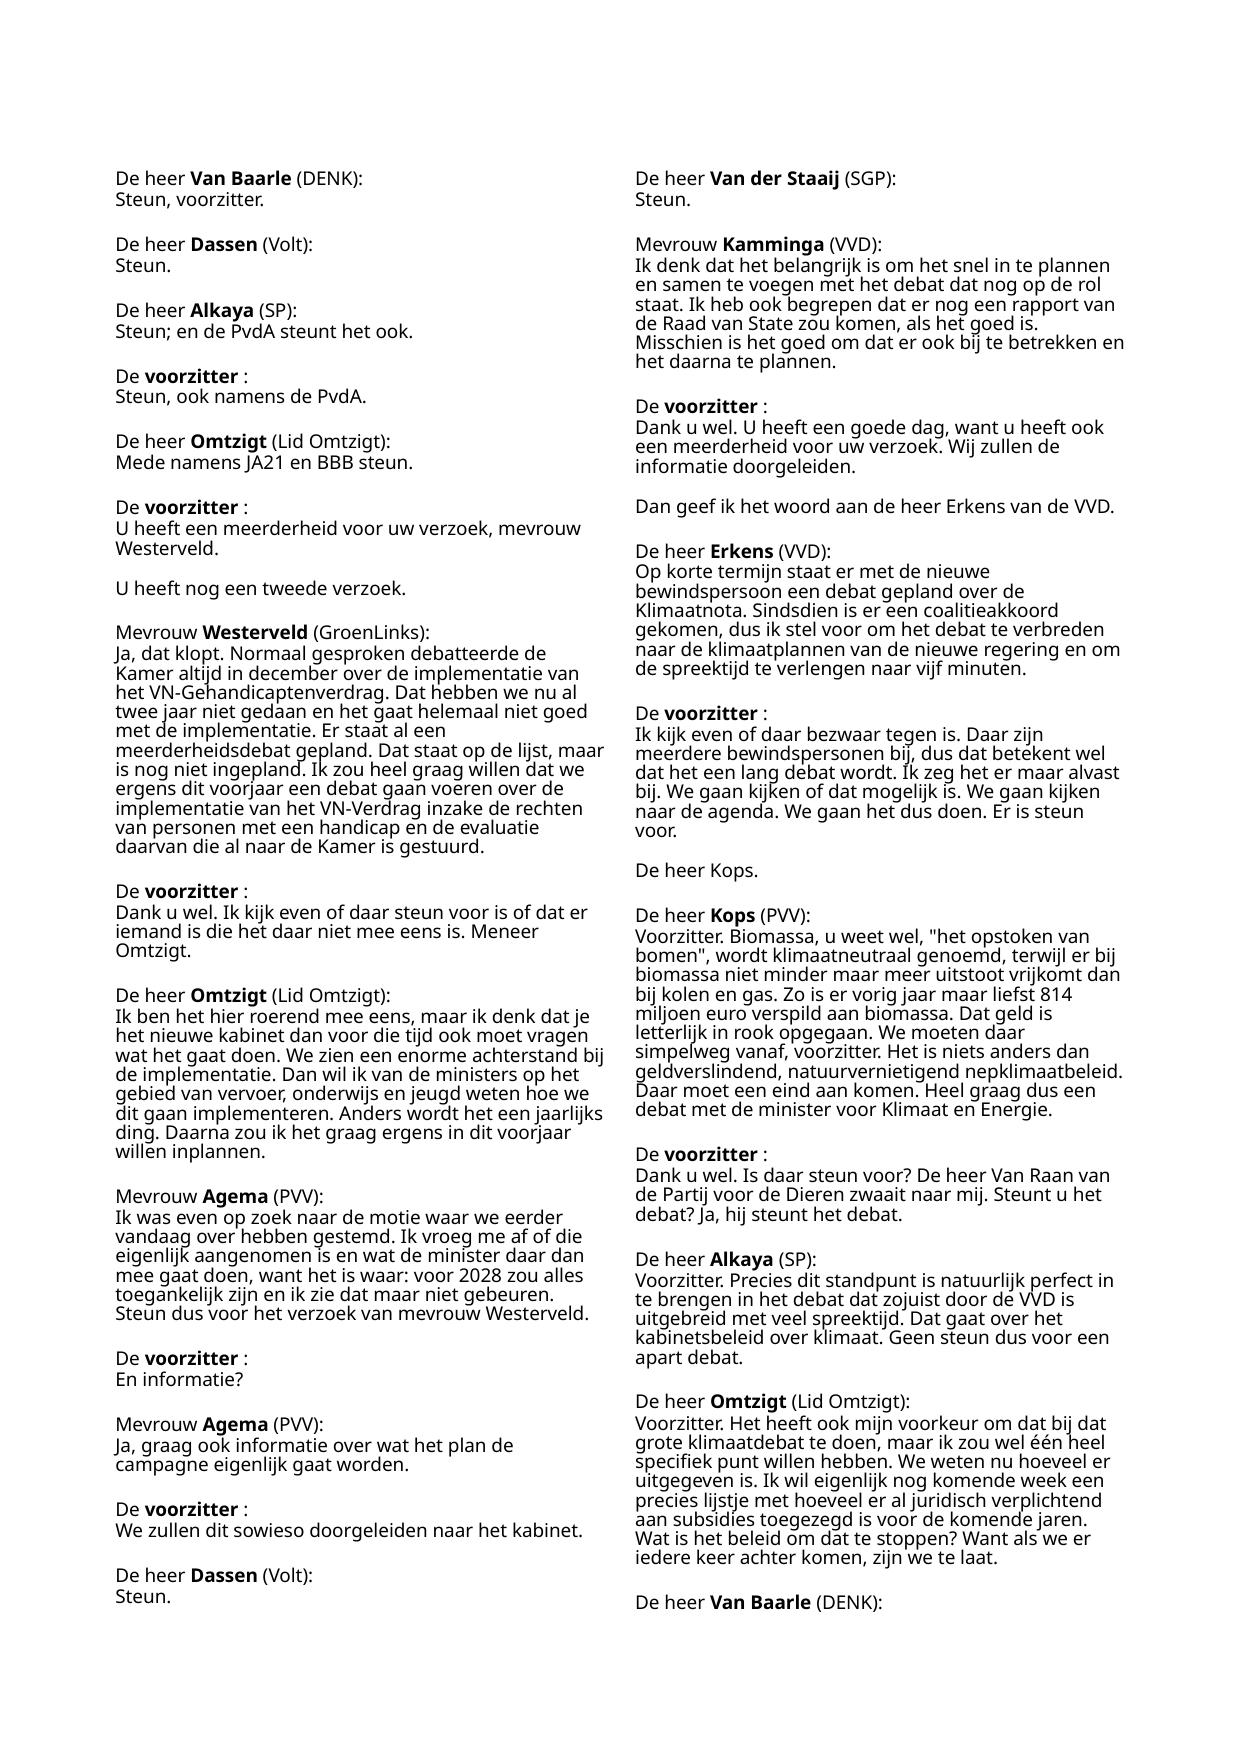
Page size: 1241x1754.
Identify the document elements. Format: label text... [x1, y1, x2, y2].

text Steun, voorzitter. [115, 191, 605, 210]
text De heer Omtzigt (Lid Omtzigt): [115, 429, 605, 454]
text Voorzitter. Precies dit standpunt is natuurlijk perfect in te brengen in het debat dat zojuist door de VVD is uitgebreid met veel spreektijd. Dat gaat over het kabinetsbeleid over klimaat. Geen steun dus voor een apart debat. [635, 1272, 1125, 1368]
text Steun; en de PvdA steunt het ook. [115, 323, 605, 342]
text Steun, ook namens de PvdA. [115, 388, 605, 408]
text De voorzitter : [115, 494, 605, 520]
text Voorzitter. Het heeft ook mijn voorkeur om dat bij dat grote klimaatdebat te doen, maar ik zou wel één heel specifiek punt willen hebben. We weten nu hoeveel er uitgegeven is. Ik wil eigenlijk nog komende week een precies lijstje met hoeveel er al juridisch verplichtend aan subsidies toegezegd is voor de komende jaren. Wat is het beleid om dat te stoppen? Want als we er iedere keer achter komen, zijn we te laat. [635, 1414, 1125, 1569]
text Dank u wel. U heeft een goede dag, want u heeft ook een meerderheid voor uw verzoek. Wij zullen de informatie doorgeleiden. [635, 419, 1125, 477]
text Steun. [635, 191, 1125, 210]
text Ik denk dat het belangrijk is om het snel in te plannen en samen te voegen met het debat dat nog op de rol staat. Ik heb ook begrepen dat er nog een rapport van de Raad van State zou komen, als het goed is. Misschien is het goed om dat er ook bij te betrekken en het daarna te plannen. [635, 257, 1125, 373]
text En informatie? [115, 1371, 605, 1390]
text De heer Alkaya (SP): [635, 1246, 1125, 1272]
text De heer Van Baarle (DENK): [115, 165, 605, 191]
text Mevrouw Kamminga (VVD): [635, 231, 1125, 257]
text U heeft nog een tweede verzoek. [115, 579, 605, 599]
text We zullen dit sowieso doorgeleiden naar het kabinet. [115, 1522, 605, 1541]
text De heer Van Baarle (DENK): [635, 1589, 1125, 1615]
text De heer Dassen (Volt): [115, 231, 605, 257]
text De heer Kops. [635, 862, 1125, 881]
text Mede namens JA21 en BBB steun. [115, 454, 605, 474]
text De heer Dassen (Volt): [115, 1562, 605, 1588]
text Ja, graag ook informatie over wat het plan de campagne eigenlijk gaat worden. [115, 1437, 605, 1476]
text De heer Erkens (VVD): [635, 538, 1125, 563]
text Ik ben het hier roerend mee eens, maar ik denk dat je het nieuwe kabinet dan voor die tijd ook moet vragen wat het gaat doen. We zien een enorme achterstand bij de implementatie. Dan wil ik van de ministers op het gebied van vervoer, onderwijs en jeugd weten hoe we dit gaan implementeren. Anders wordt het een jaarlijks ding. Daarna zou ik het graag ergens in dit voorjaar willen inplannen. [115, 1008, 605, 1162]
text De voorzitter : [635, 393, 1125, 419]
text De voorzitter : [115, 1496, 605, 1522]
text De heer Alkaya (SP): [115, 297, 605, 323]
text De voorzitter : [635, 1141, 1125, 1167]
text Dank u wel. Is daar steun voor? De heer Van Raan van de Partij voor de Dieren zwaait naar mij. Steunt u het debat? Ja, hij steunt het debat. [635, 1167, 1125, 1225]
text De heer Kops (PVV): [635, 902, 1125, 928]
text Op korte termijn staat er met de nieuwe bewindspersoon een debat gepland over de Klimaatnota. Sindsdien is er een coalitieakkoord gekomen, dus ik stel voor om het debat te verbreden naar de klimaatplannen van de nieuwe regering en om de spreektijd te verlengen naar vijf minuten. [635, 563, 1125, 679]
text De voorzitter : [115, 363, 605, 388]
text Voorzitter. Biomassa, u weet wel, "het opstoken van bomen", wordt klimaatneutraal genoemd, terwijl er bij biomassa niet minder maar meer uitstoot vrijkomt dan bij kolen en gas. Zo is er vorig jaar maar liefst 814 miljoen euro verspild aan biomassa. Dat geld is letterlijk in rook opgegaan. We moeten daar simpelweg vanaf, voorzitter. Het is niets anders dan geldverslindend, natuurvernietigend nepklimaatbeleid. Daar moet een eind aan komen. Heel graag dus een debat met de minister voor Klimaat en Energie. [635, 928, 1125, 1121]
text De voorzitter : [115, 878, 605, 904]
text Ik was even op zoek naar de motie waar we eerder vandaag over hebben gestemd. Ik vroeg me af of die eigenlijk aangenomen is en wat de minister daar dan mee gaat doen, want het is waar: voor 2028 zou alles toegankelijk zijn en ik zie dat maar niet gebeuren. Steun dus voor het verzoek van mevrouw Westerveld. [115, 1209, 605, 1324]
text Steun. [115, 1588, 605, 1607]
text De voorzitter : [635, 700, 1125, 726]
text De heer Omtzigt (Lid Omtzigt): [635, 1389, 1125, 1414]
text Steun. [115, 257, 605, 276]
text U heeft een meerderheid voor uw verzoek, mevrouw Westerveld. [115, 520, 605, 559]
text De heer Omtzigt (Lid Omtzigt): [115, 982, 605, 1008]
text Dank u wel. Ik kijk even of daar steun voor is of dat er iemand is die het daar niet mee eens is. Meneer Omtzigt. [115, 904, 605, 962]
text De heer Van der Staaij (SGP): [635, 165, 1125, 191]
text Ja, dat klopt. Normaal gesproken debatteerde de Kamer altijd in december over de implementatie van het VN-Gehandicaptenverdrag. Dat hebben we nu al twee jaar niet gedaan en het gaat helemaal niet goed met de implementatie. Er staat al een meerderheidsdebat gepland. Dat staat op de lijst, maar is nog niet ingepland. Ik zou heel graag willen dat we ergens dit voorjaar een debat gaan voeren over de implementatie van het VN-Verdrag inzake de rechten van personen met een handicap en de evaluatie daarvan die al naar de Kamer is gestuurd. [115, 645, 605, 857]
text Ik kijk even of daar bezwaar tegen is. Daar zijn meerdere bewindspersonen bij, dus dat betekent wel dat het een lang debat wordt. Ik zeg het er maar alvast bij. We gaan kijken of dat mogelijk is. We gaan kijken naar de agenda. We gaan het dus doen. Er is steun voor. [635, 726, 1125, 841]
text De voorzitter : [115, 1345, 605, 1371]
text Mevrouw Agema (PVV): [115, 1183, 605, 1209]
text Dan geef ik het woord aan de heer Erkens van de VVD. [635, 498, 1125, 517]
text Mevrouw Agema (PVV): [115, 1411, 605, 1437]
text Mevrouw Westerveld (GroenLinks): [115, 619, 605, 645]
